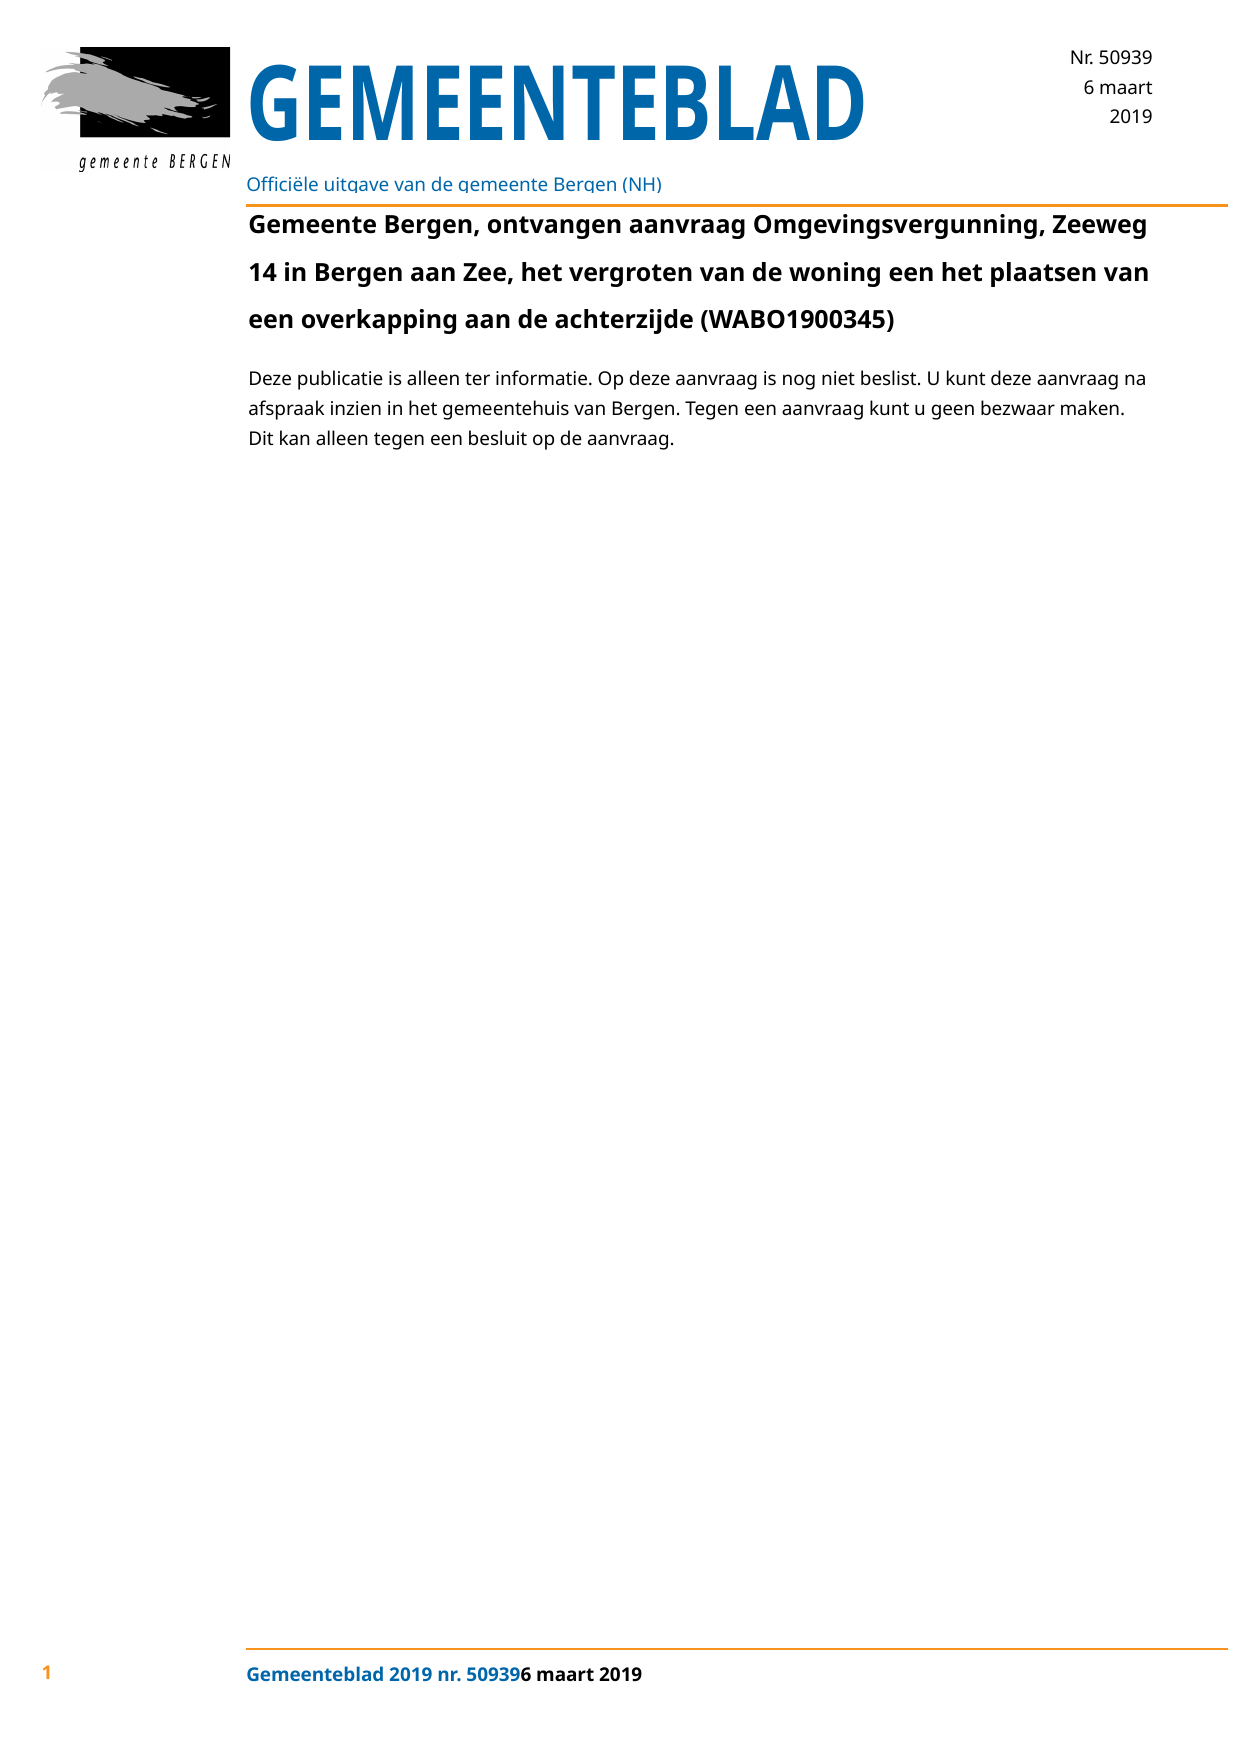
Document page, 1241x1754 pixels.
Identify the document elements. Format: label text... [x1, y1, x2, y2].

picture [41, 47, 231, 172]
text Gemeente Bergen, ontvangen aanvraag Omgevingsvergunning, Zeeweg 14 in Bergen aan Zee, het vergroten van de woning een het plaatsen van een overkapping aan de achterzijde (WABO1900345) [248, 207, 1152, 336]
text Deze publicatie is alleen ter informatie. Op deze aanvraag is nog niet beslist. U kunt deze aanvraag na afspraak inzien in het gemeentehuis van Bergen. Tegen een aanvraag kunt u geen bezwaar maken. Dit kan alleen tegen een besluit op de aanvraag. [248, 366, 1152, 450]
